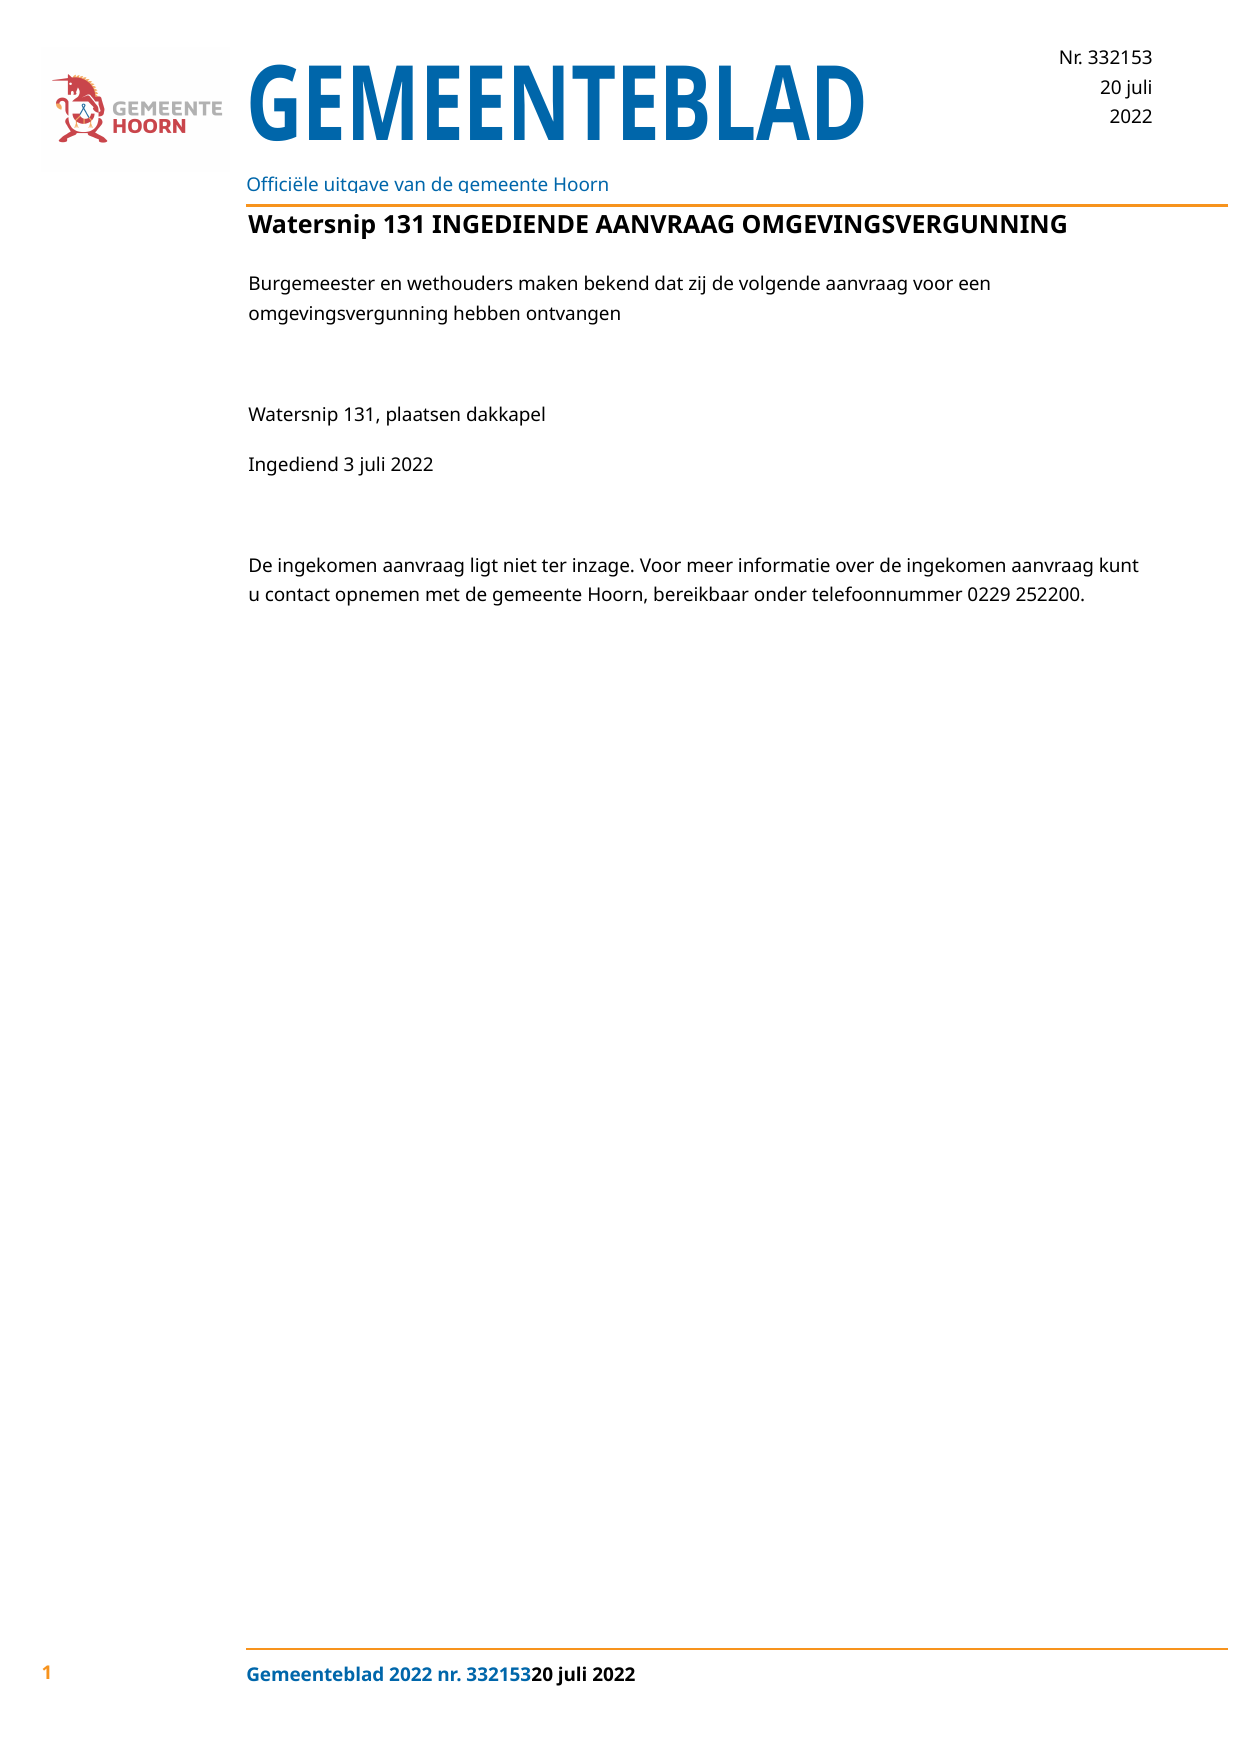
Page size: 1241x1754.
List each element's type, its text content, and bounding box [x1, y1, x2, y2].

text Ingediend 3 juli 2022 [248, 451, 1152, 477]
text Burgemeester en wethouders maken bekend dat zij de volgende aanvraag voor een omgevingsvergunning hebben ontvangen [248, 270, 1152, 326]
text De ingekomen aanvraag ligt niet ter inzage. Voor meer informatie over de ingekomen aanvraag kunt u contact opnemen met de gemeente Hoorn, bereikbaar onder telefoonnummer 0229 252200. [248, 552, 1152, 607]
text Watersnip 131 INGEDIENDE AANVRAAG OMGEVINGSVERGUNNING [248, 207, 1152, 241]
picture [41, 47, 231, 172]
text Watersnip 131, plaatsen dakkapel [248, 401, 1152, 426]
